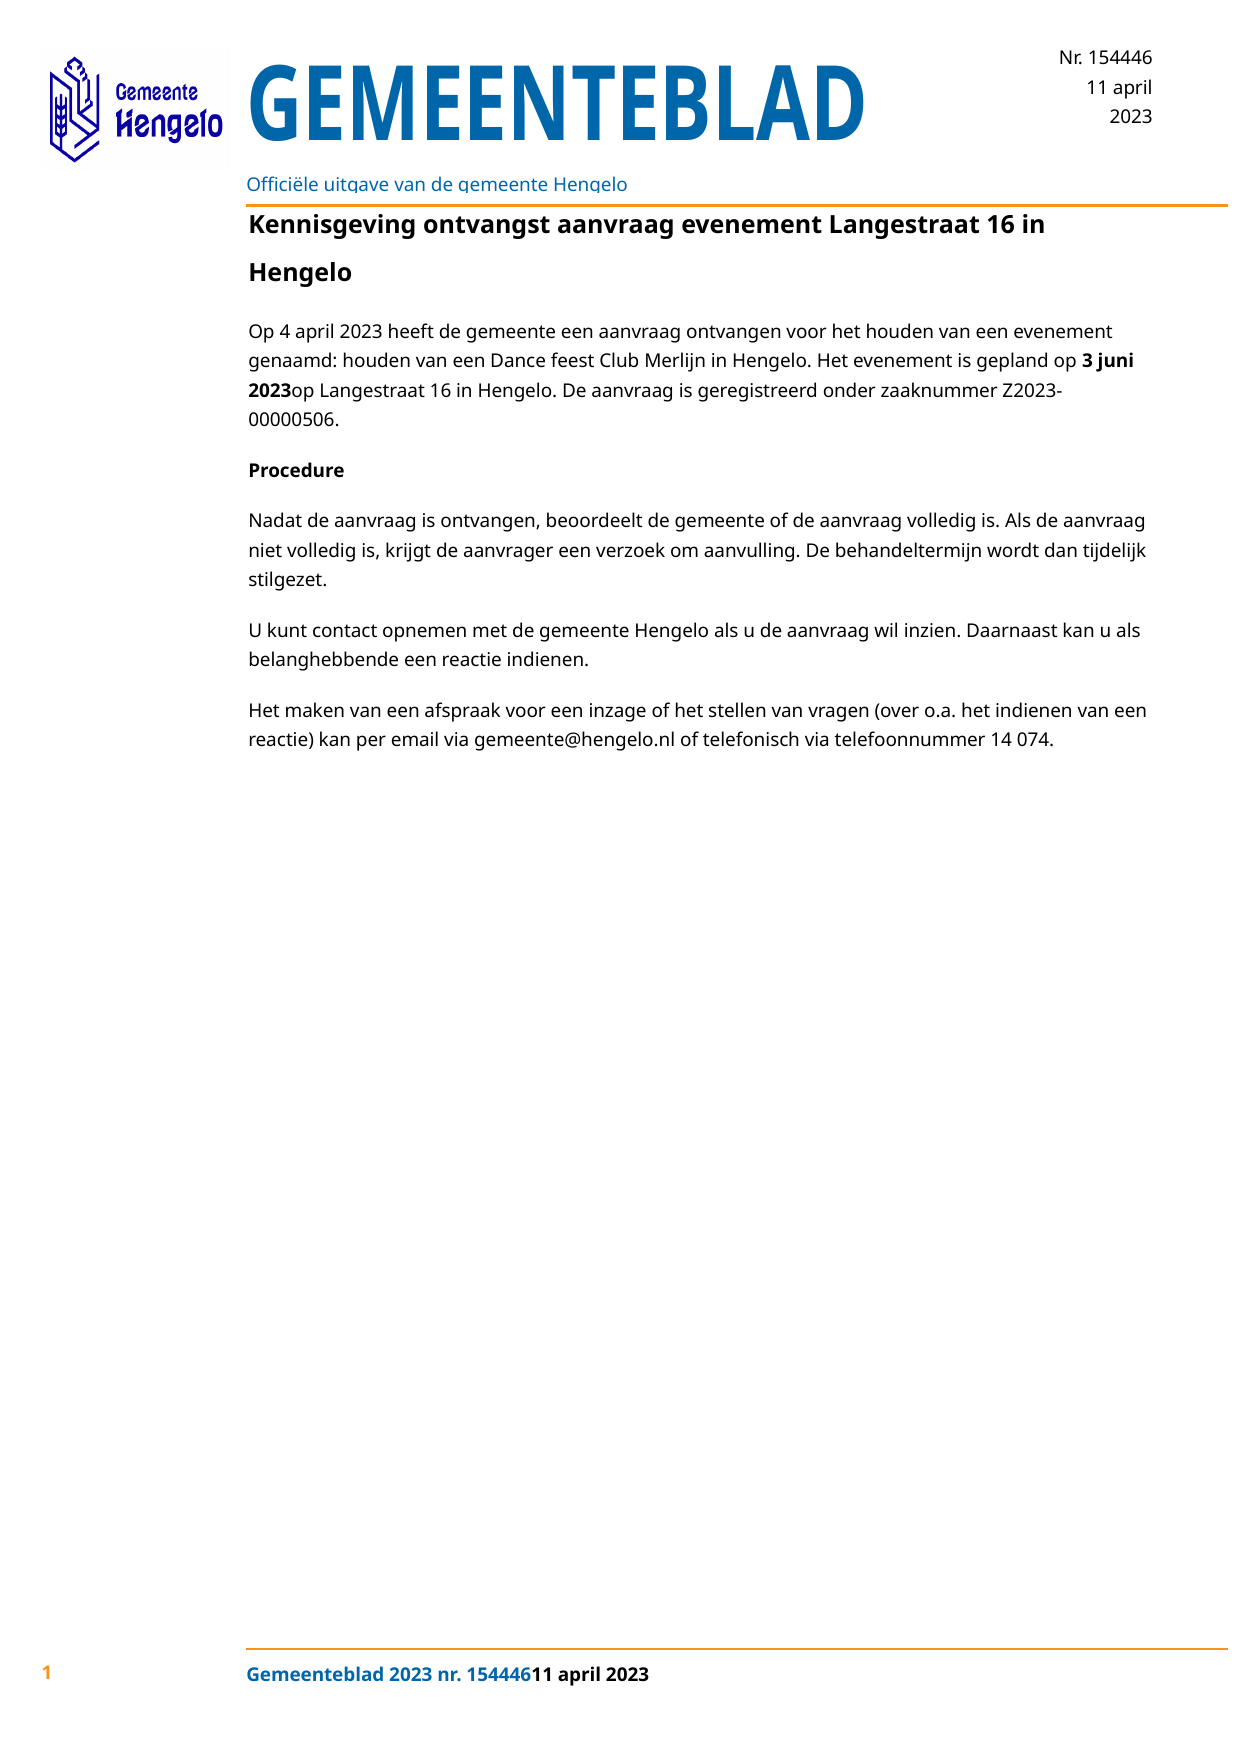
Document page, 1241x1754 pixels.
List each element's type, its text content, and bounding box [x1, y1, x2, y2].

text Kennisgeving ontvangst aanvraag evenement Langestraat 16 in Hengelo [248, 207, 1152, 288]
picture [41, 47, 231, 172]
text U kunt contact opnemen met de gemeente Hengelo als u de aanvraag wil inzien. Daarnaast kan u als belanghebbende een reactie indienen. [248, 617, 1152, 672]
text Het maken van een afspraak voor een inzage of het stellen van vragen (over o.a. het indienen van een reactie) kan per email via gemeente@hengelo.nl of telefonisch via telefoonnummer 14 074. [248, 697, 1152, 752]
text Op 4 april 2023 heeft de gemeente een aanvraag ontvangen voor het houden van een evenement genaamd: houden van een Dance feest Club Merlijn in Hengelo. Het evenement is gepland op 3 juni 2023op Langestraat 16 in Hengelo. De aanvraag is geregistreerd onder zaaknummer Z2023-00000506. [248, 318, 1152, 432]
text Nadat de aanvraag is ontvangen, beoordeelt de gemeente of de aanvraag volledig is. Als de aanvraag niet volledig is, krijgt de aanvrager een verzoek om aanvulling. De behandeltermijn wordt dan tijdelijk stilgezet. [248, 507, 1152, 592]
text Procedure [248, 457, 1152, 483]
